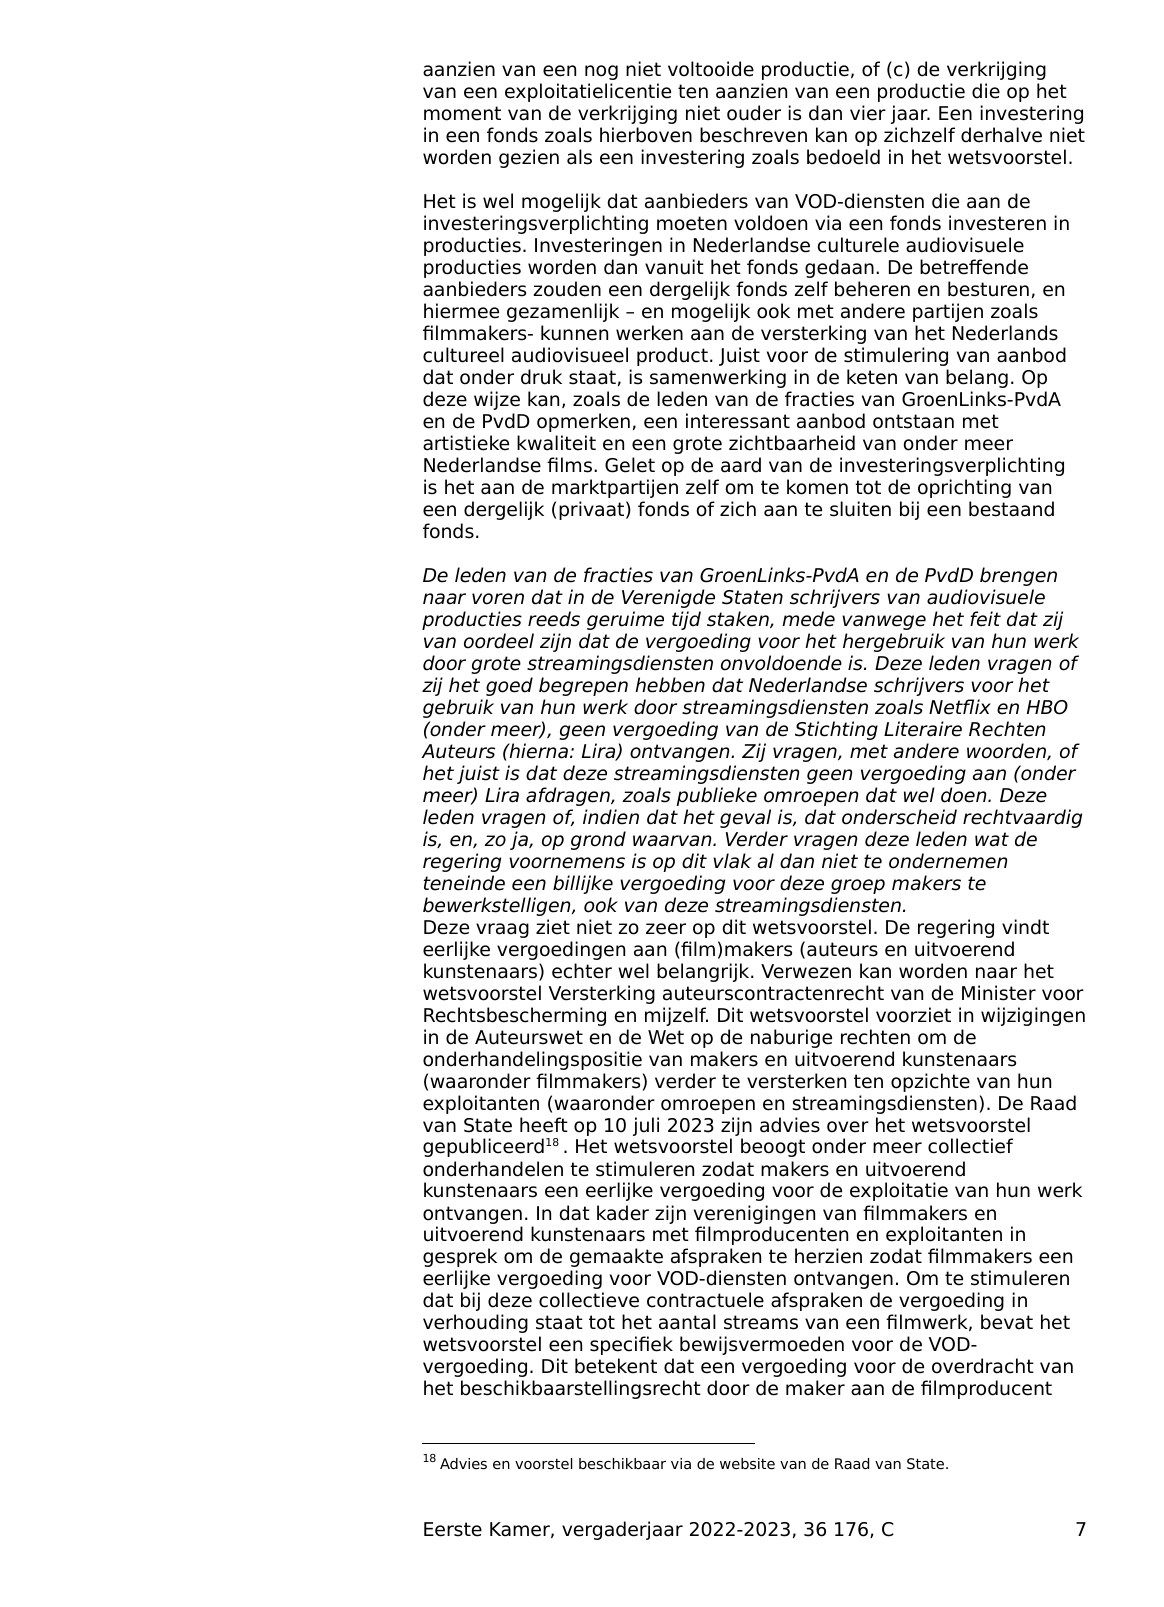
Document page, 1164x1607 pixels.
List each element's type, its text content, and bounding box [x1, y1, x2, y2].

text Deze vraag ziet niet zo zeer op dit wetsvoorstel. De regering vindt eerlijke vergoedingen aan (film)makers (auteurs en uitvoerend kunstenaars) echter wel belangrijk. Verwezen kan worden naar het wetsvoorstel Versterking auteurscontractenrecht van de Minister voor Rechtsbescherming en mijzelf. Dit wetsvoorstel voorziet in wijzigingen in de Auteurswet en de Wet op de naburige rechten om de onderhandelingspositie van makers en uitvoerend kunstenaars (waaronder filmmakers) verder te versterken ten opzichte van hun exploitanten (waaronder omroepen en streamingsdiensten). De Raad van State heeft op 10 juli 2023 zijn advies over het wetsvoorstel gepubliceerd. Het wetsvoorstel beoogt onder meer collectief onderhandelen te stimuleren zodat makers en uitvoerend kunstenaars een eerlijke vergoeding voor de exploitatie van hun werk ontvangen. In dat kader zijn verenigingen van filmmakers en uitvoerend kunstenaars met filmproducenten en exploitanten in gesprek om de gemaakte afspraken te herzien zodat filmmakers een eerlijke vergoeding voor VOD-diensten ontvangen. Om te stimuleren dat bij deze collectieve contractuele afspraken de vergoeding in verhouding staat tot het aantal streams van een filmwerk, bevat het wetsvoorstel een specifiek bewijsvermoeden voor de VOD-vergoeding. Dit betekent dat een vergoeding voor de overdracht van het beschikbaarstellingsrecht door de maker aan de filmproducent [422, 917, 1087, 1400]
text Het is wel mogelijk dat aanbieders van VOD-diensten die aan de investeringsverplichting moeten voldoen via een fonds investeren in producties. Investeringen in Nederlandse culturele audiovisuele producties worden dan vanuit het fonds gedaan. De betreffende aanbieders zouden een dergelijk fonds zelf beheren en besturen, en hiermee gezamenlijk – en mogelijk ook met andere partijen zoals filmmakers- kunnen werken aan de versterking van het Nederlands cultureel audiovisueel product. Juist voor de stimulering van aanbod dat onder druk staat, is samenwerking in de keten van belang. Op deze wijze kan, zoals de leden van de fracties van GroenLinks-PvdA en de PvdD opmerken, een interessant aanbod ontstaan met artistieke kwaliteit en een grote zichtbaarheid van onder meer Nederlandse films. Gelet op de aard van de investeringsverplichting is het aan de marktpartijen zelf om te komen tot de oprichting van een dergelijk (privaat) fonds of zich aan te sluiten bij een bestaand fonds. [422, 191, 1087, 543]
text Advies en voorstel beschikbaar via de website van de Raad van State. [422, 1452, 1087, 1474]
text De leden van de fracties van GroenLinks-PvdA en de PvdD brengen naar voren dat in de Verenigde Staten schrijvers van audiovisuele producties reeds geruime tijd staken, mede vanwege het feit dat zij van oordeel zijn dat de vergoeding voor het hergebruik van hun werk door grote streamingsdiensten onvoldoende is. Deze leden vragen of zij het goed begrepen hebben dat Nederlandse schrijvers voor het gebruik van hun werk door streamingsdiensten zoals Netflix en HBO (onder meer), geen vergoeding van de Stichting Literaire Rechten Auteurs (hierna: Lira) ontvangen. Zij vragen, met andere woorden, of het juist is dat deze streamingsdiensten geen vergoeding aan (onder meer) Lira afdragen, zoals publieke omroepen dat wel doen. Deze leden vragen of, indien dat het geval is, dat onderscheid rechtvaardig is, en, zo ja, op grond waarvan. Verder vragen deze leden wat de regering voornemens is op dit vlak al dan niet te ondernemen teneinde een billijke vergoeding voor deze groep makers te bewerkstelligen, ook van deze streamingsdiensten. [422, 565, 1087, 917]
text aanzien van een nog niet voltooide productie, of (c) de verkrijging van een exploitatielicentie ten aanzien van een productie die op het moment van de verkrijging niet ouder is dan vier jaar. Een investering in een fonds zoals hierboven beschreven kan op zichzelf derhalve niet worden gezien als een investering zoals bedoeld in het wetsvoorstel. [422, 59, 1087, 169]
